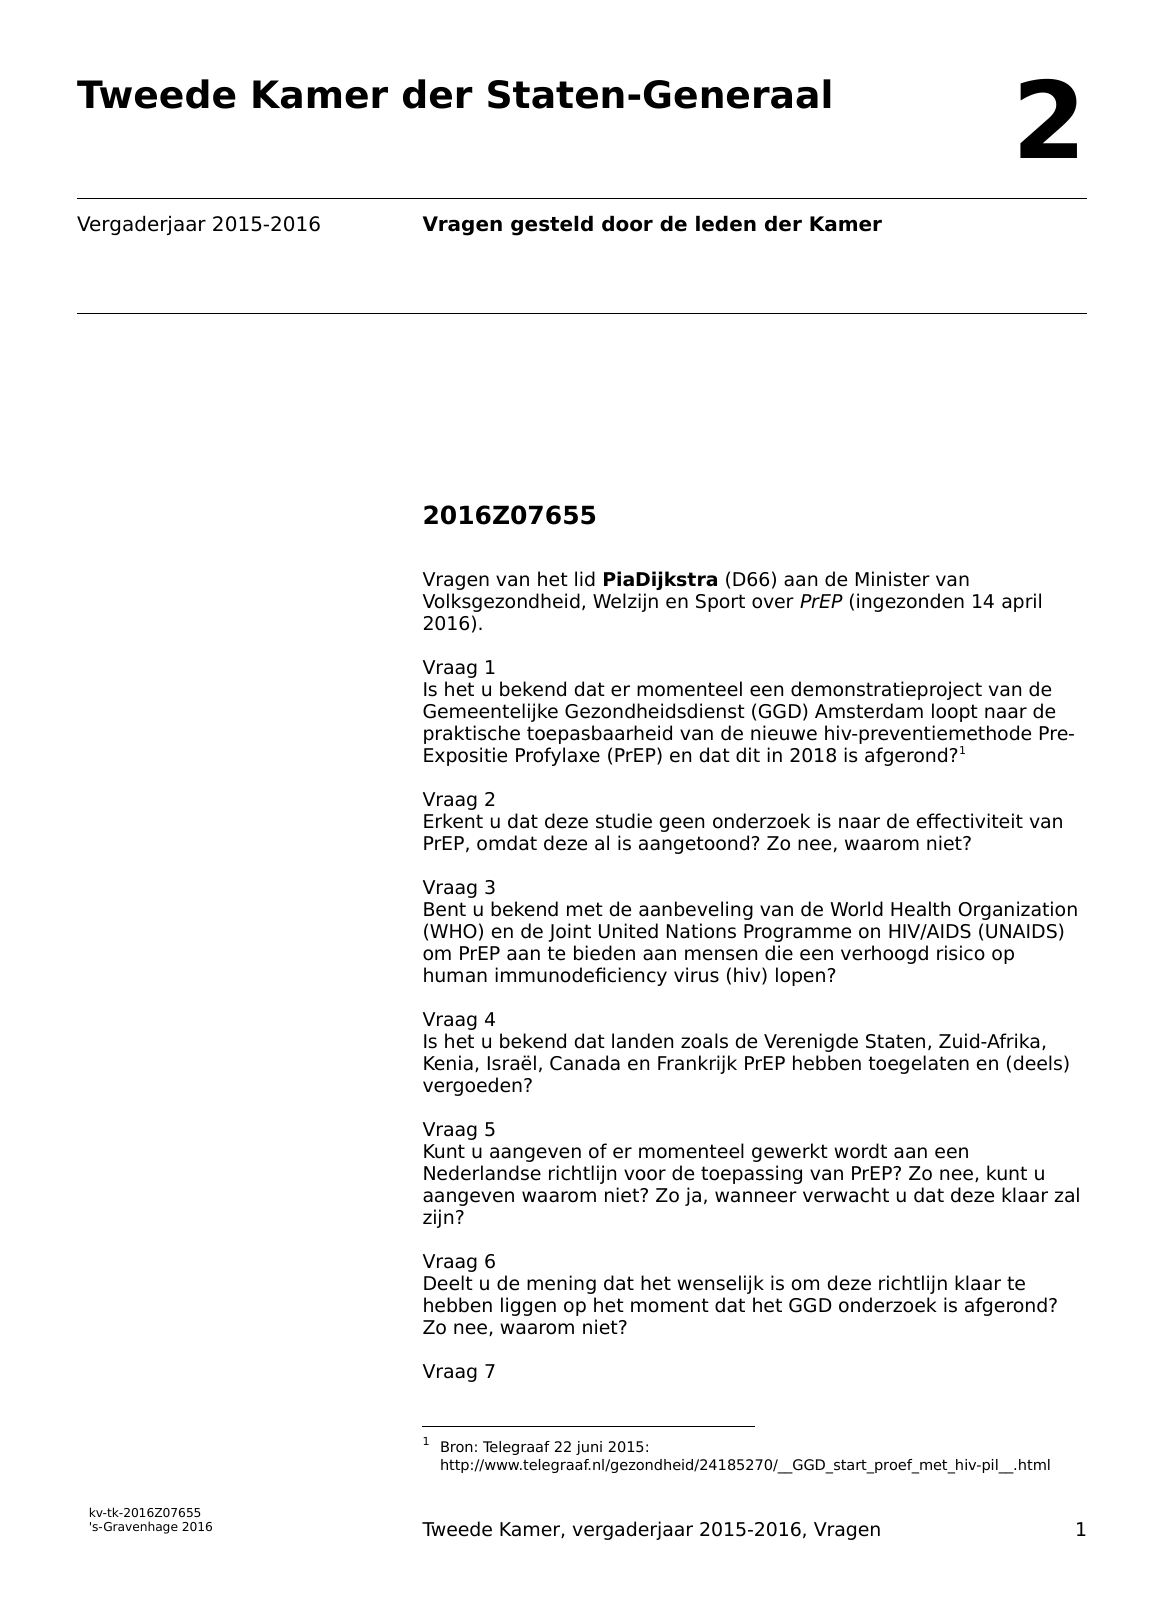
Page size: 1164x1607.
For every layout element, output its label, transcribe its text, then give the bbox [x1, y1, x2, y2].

text Deelt u de mening dat het wenselijk is om deze richtlijn klaar te hebben liggen op het moment dat het GGD onderzoek is afgerond? Zo nee, waarom niet? [422, 1273, 1087, 1339]
text Vraag 3 [422, 877, 1087, 899]
text Bent u bekend met de aanbeveling van de World Health Organization (WHO) en de Joint United Nations Programme on HIV/AIDS (UNAIDS) om PrEP aan te bieden aan mensen die een verhoogd risico op human immunodeficiency virus (hiv) lopen? [422, 899, 1087, 987]
text Vraag 5 [422, 1119, 1087, 1141]
text kv-tk-2016Z07655 [88, 1506, 323, 1520]
text Vraag 6 [422, 1251, 1087, 1273]
table_cell Vragen gesteld door de leden der Kamer [422, 199, 1087, 313]
text Is het u bekend dat landen zoals de Verenigde Staten, Zuid-Afrika, Kenia, Israël, Canada en Frankrijk PrEP hebben toegelaten en (deels) vergoeden? [422, 1031, 1087, 1097]
text Vraag 4 [422, 1009, 1087, 1031]
table_header 2 [886, 59, 1087, 198]
text Is het u bekend dat er momenteel een demonstratieproject van de Gemeentelijke Gezondheidsdienst (GGD) Amsterdam loopt naar de praktische toepasbaarheid van de nieuwe hiv-preventiemethode Pre-Expositie Profylaxe (PrEP) en dat dit in 2018 is afgerond? [422, 679, 1087, 767]
table_header Tweede Kamer der Staten-Generaal [77, 59, 886, 198]
text Kunt u aangeven of er momenteel gewerkt wordt aan een Nederlandse richtlijn voor de toepassing van PrEP? Zo nee, kunt u aangeven waarom niet? Zo ja, wanneer verwacht u dat deze klaar zal zijn? [422, 1141, 1087, 1229]
text Vraag 1 [422, 657, 1087, 679]
text Vraag 7 [422, 1361, 1087, 1383]
text 2016Z07655 [422, 501, 1087, 531]
text Bron: Telegraaf 22 juni 2015: http://www.telegraaf.nl/gezondheid/24185270/__GGD_start_proef_met_hiv-pil__.html [422, 1435, 1087, 1474]
text Vragen van het lid PiaDijkstra (D66) aan de Minister van Volksgezondheid, Welzijn en Sport over PrEP (ingezonden 14 april 2016). [422, 569, 1087, 635]
table_cell Vergaderjaar 2015-2016 [77, 199, 422, 313]
text Vraag 2 [422, 789, 1087, 811]
text Erkent u dat deze studie geen onderzoek is naar de effectiviteit van PrEP, omdat deze al is aangetoond? Zo nee, waarom niet? [422, 811, 1087, 855]
text 's-Gravenhage 2016 [88, 1520, 323, 1534]
